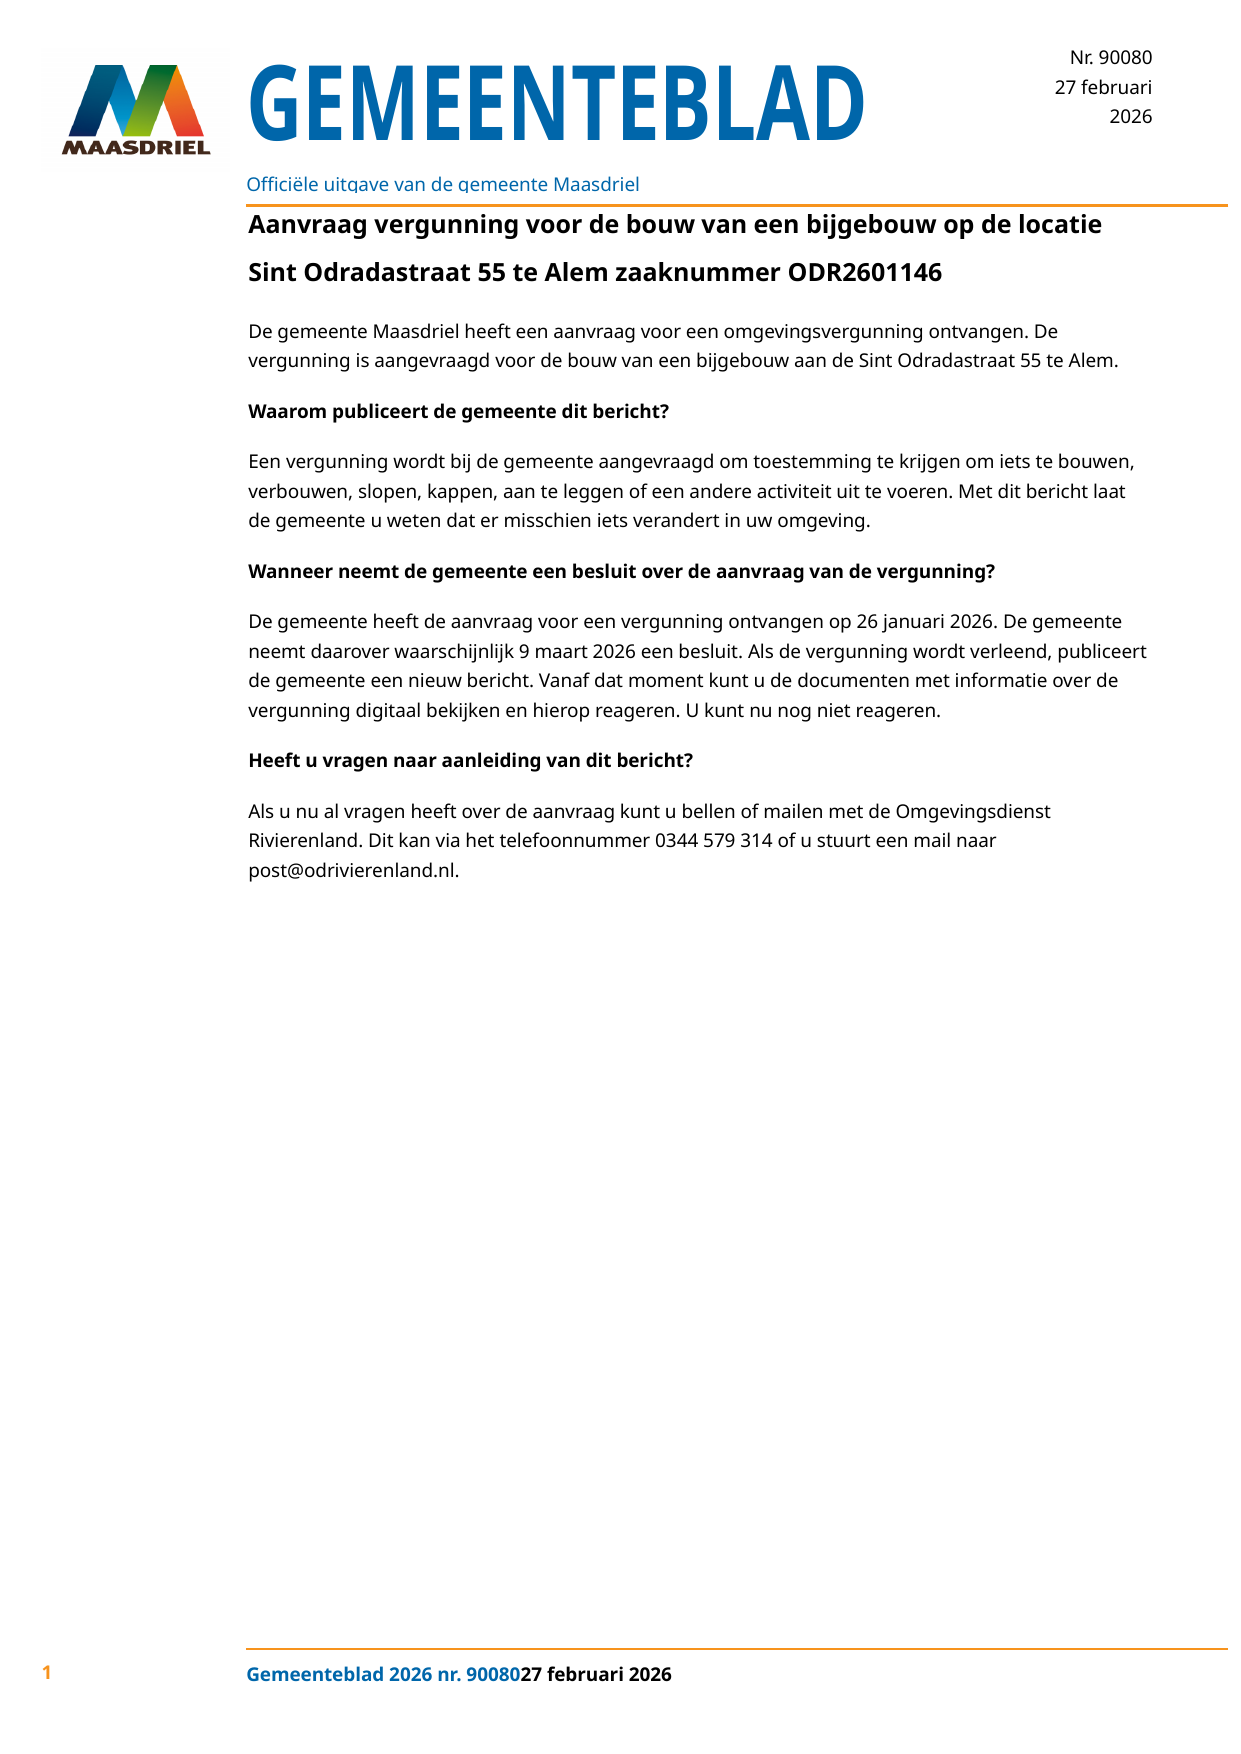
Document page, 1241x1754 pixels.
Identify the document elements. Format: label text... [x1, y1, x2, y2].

text Een vergunning wordt bij de gemeente aangevraagd om toestemming te krijgen om iets te bouwen, verbouwen, slopen, kappen, aan te leggen of een andere activiteit uit te voeren. Met dit bericht laat de gemeente u weten dat er misschien iets verandert in uw omgeving. [248, 448, 1152, 533]
text Als u nu al vragen heeft over de aanvraag kunt u bellen of mailen met de Omgevingsdienst Rivierenland. Dit kan via het telefoonnummer 0344 579 314 of u stuurt een mail naar post@odrivierenland.nl. [248, 798, 1152, 883]
text Heeft u vragen naar aanleiding van dit bericht? [248, 747, 1152, 773]
text Aanvraag vergunning voor de bouw van een bijgebouw op de locatie Sint Odradastraat 55 te Alem zaaknummer ODR2601146 [248, 207, 1152, 288]
text De gemeente Maasdriel heeft een aanvraag voor een omgevingsvergunning ontvangen. De vergunning is aangevraagd voor de bouw van een bijgebouw aan de Sint Odradastraat 55 te Alem. [248, 318, 1152, 373]
text De gemeente heeft de aanvraag voor een vergunning ontvangen op 26 januari 2026. De gemeente neemt daarover waarschijnlijk 9 maart 2026 een besluit. Als de vergunning wordt verleend, publiceert de gemeente een nieuw bericht. Vanaf dat moment kunt u de documenten met informatie over de vergunning digitaal bekijken en hierop reageren. U kunt nu nog niet reageren. [248, 608, 1152, 723]
picture [41, 47, 231, 172]
text Waarom publiceert de gemeente dit bericht? [248, 398, 1152, 424]
text Wanneer neemt de gemeente een besluit over de aanvraag van de vergunning? [248, 558, 1152, 584]
